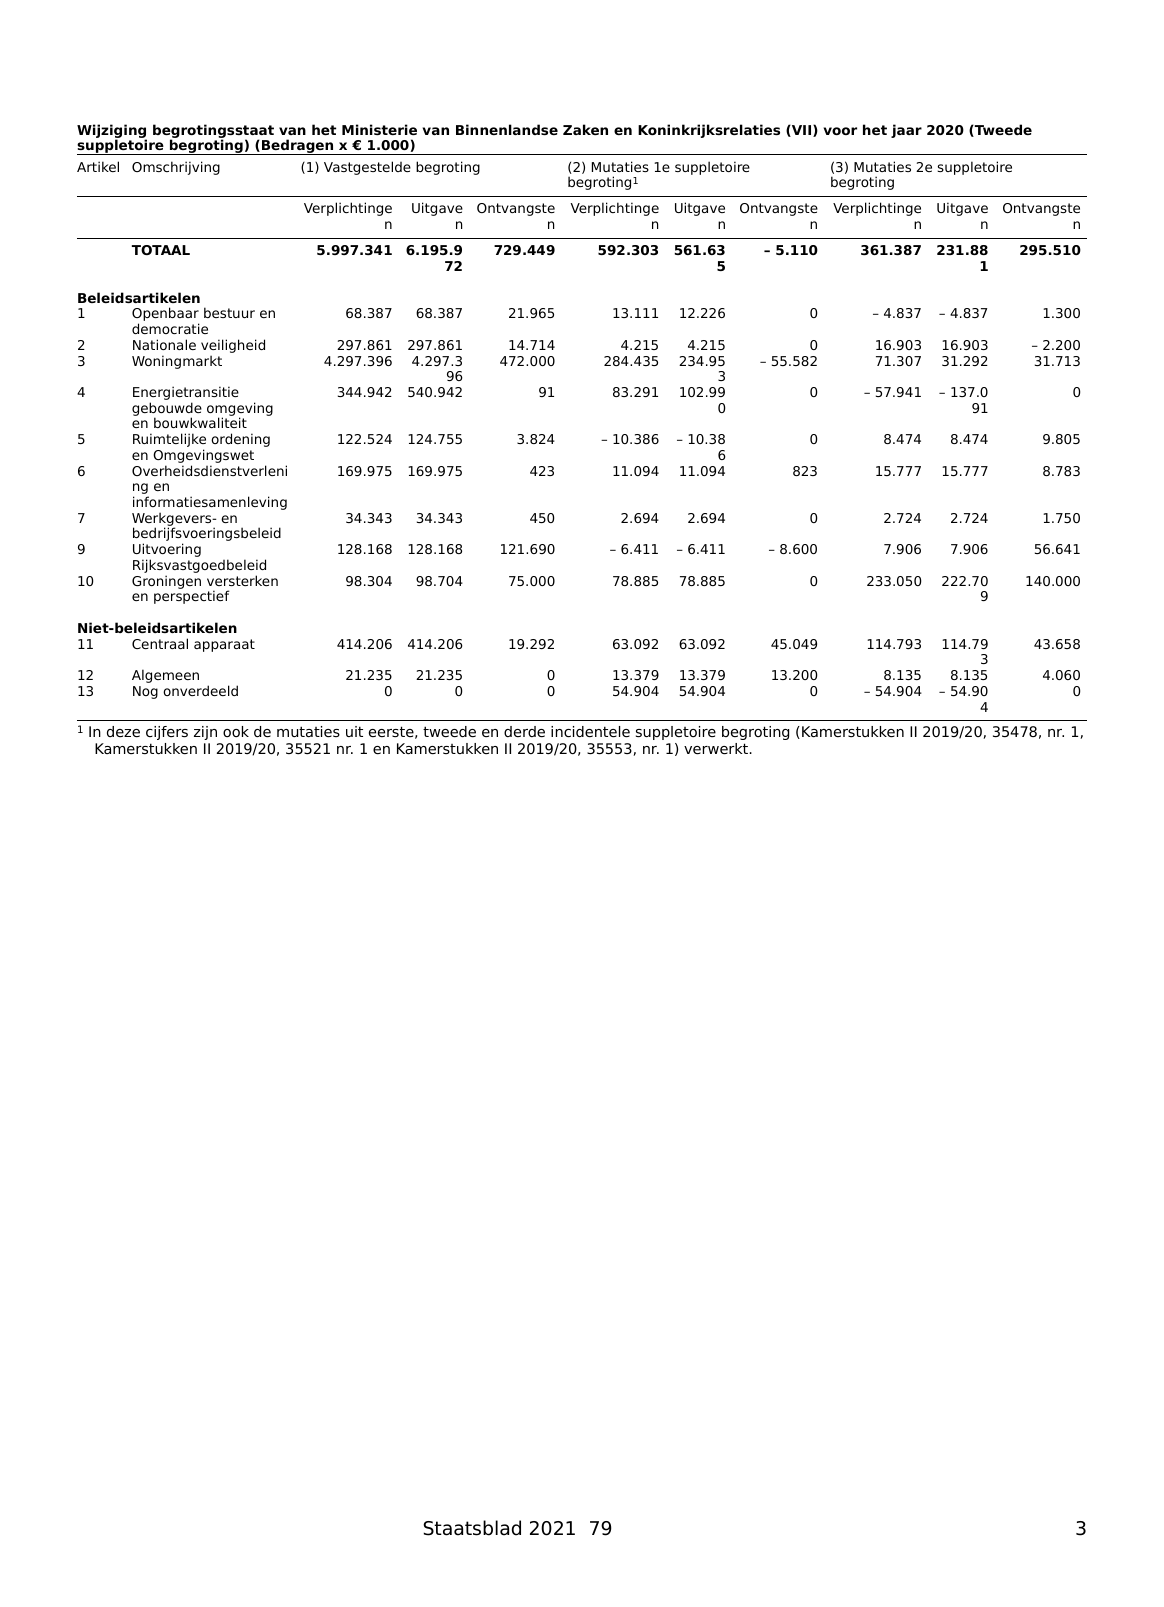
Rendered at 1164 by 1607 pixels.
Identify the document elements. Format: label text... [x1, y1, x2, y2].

table_cell 297.861 [398, 338, 469, 353]
table_cell 15.777 [928, 464, 994, 511]
table_cell – 4.837 [824, 306, 928, 338]
table_cell 2.694 [665, 511, 732, 542]
table_cell 12.226 [665, 306, 732, 338]
table_cell 2.724 [928, 511, 994, 542]
table_cell 11.094 [665, 464, 732, 511]
table_cell [928, 605, 994, 621]
table_cell 234.953 [665, 353, 732, 385]
table_cell – 54.904 [928, 684, 994, 720]
table_cell 297.861 [294, 338, 398, 353]
table_cell Groningen versterken en perspectief [126, 574, 294, 605]
table_cell [294, 275, 398, 290]
table_cell 114.793 [928, 636, 994, 668]
table_cell 13.379 [665, 668, 732, 684]
table_cell TOTAAL [126, 239, 294, 275]
table_cell – 10.386 [665, 432, 732, 463]
table_cell 11.094 [561, 464, 665, 511]
table_cell Ontvangsten [469, 197, 561, 237]
table_cell 0 [294, 684, 398, 720]
table_cell 1.300 [994, 306, 1087, 338]
table_cell 284.435 [561, 353, 665, 385]
table_cell 13.379 [561, 668, 665, 684]
table_cell 78.885 [561, 574, 665, 605]
table_cell – 8.600 [732, 542, 824, 573]
table_cell [665, 275, 732, 290]
table_cell – 10.386 [561, 432, 665, 463]
table_cell – 57.941 [824, 385, 928, 432]
table_cell Omschrijving [126, 155, 294, 196]
table_cell 1.750 [994, 511, 1087, 542]
table_cell 2.724 [824, 511, 928, 542]
table_cell – 6.411 [665, 542, 732, 573]
table_cell 78.885 [665, 574, 732, 605]
table_cell 592.303 [561, 239, 665, 275]
table_cell Uitvoering Rijksvastgoedbeleid [126, 542, 294, 573]
table_cell 1 In deze cijfers zijn ook de mutaties uit eerste, tweede en derde incidentele suppletoire begroting (Kamerstukken II 2019/20, 35478, nr. 1, Kamerstukken II 2019/20, 35521 nr. 1 en Kamerstukken II 2019/20, 35553, nr. 1) verwerkt. [77, 721, 1087, 757]
table_cell (1) Vastgestelde begroting [294, 155, 561, 196]
table_cell [561, 605, 665, 621]
table_cell [77, 605, 126, 621]
table_cell 14.714 [469, 338, 561, 353]
table_cell 21.235 [398, 668, 469, 684]
table_cell 8.135 [824, 668, 928, 684]
table_cell Energietransitie gebouwde omgeving en bouwkwaliteit [126, 385, 294, 432]
table_cell – 2.200 [994, 338, 1087, 353]
table_cell 4.215 [665, 338, 732, 353]
table_cell 540.942 [398, 385, 469, 432]
table_cell Artikel [77, 155, 126, 196]
table_cell 0 [994, 684, 1087, 720]
table_cell 423 [469, 464, 561, 511]
table_cell Uitgaven [398, 197, 469, 237]
table_cell [77, 239, 126, 275]
table_cell – 4.837 [928, 306, 994, 338]
table_cell Uitgaven [665, 197, 732, 237]
table_cell 823 [732, 464, 824, 511]
table_cell 2.694 [561, 511, 665, 542]
table_cell 0 [732, 432, 824, 463]
table_cell 16.903 [824, 338, 928, 353]
table_cell – 55.582 [732, 353, 824, 385]
table_cell [994, 605, 1087, 621]
table_cell 63.092 [561, 636, 665, 668]
table_cell [77, 275, 126, 290]
table_cell 45.049 [732, 636, 824, 668]
table_cell 0 [732, 511, 824, 542]
table_cell 361.387 [824, 239, 928, 275]
table_cell 54.904 [561, 684, 665, 720]
table_cell Algemeen [126, 668, 294, 684]
table_cell 1 [77, 306, 126, 338]
table_cell 414.206 [398, 636, 469, 668]
table_cell 169.975 [398, 464, 469, 511]
table_cell (3) Mutaties 2e suppletoire begroting [824, 155, 1087, 196]
table_cell Werkgevers- en bedrijfsvoeringsbeleid [126, 511, 294, 542]
table_cell [77, 197, 294, 237]
table_cell 3.824 [469, 432, 561, 463]
table_cell 0 [732, 385, 824, 432]
table_cell 2 [77, 338, 126, 353]
table_cell [732, 275, 824, 290]
table_cell 68.387 [398, 306, 469, 338]
table_cell 169.975 [294, 464, 398, 511]
table_cell 54.904 [665, 684, 732, 720]
table_cell 21.965 [469, 306, 561, 338]
table_cell 121.690 [469, 542, 561, 573]
table_cell 31.292 [928, 353, 994, 385]
table_cell Uitgaven [928, 197, 994, 237]
table_cell Ontvangsten [994, 197, 1087, 237]
table_cell 7 [77, 511, 126, 542]
table_cell 0 [994, 385, 1087, 432]
table_cell 0 [398, 684, 469, 720]
table_cell Overheidsdienstverlening en informatiesamenleving [126, 464, 294, 511]
table_cell 34.343 [294, 511, 398, 542]
table_cell 19.292 [469, 636, 561, 668]
table_cell 31.713 [994, 353, 1087, 385]
table_cell 8.135 [928, 668, 994, 684]
table_cell 98.304 [294, 574, 398, 605]
table_cell 75.000 [469, 574, 561, 605]
table_cell [928, 275, 994, 290]
table_cell 8.474 [928, 432, 994, 463]
table_cell 4.060 [994, 668, 1087, 684]
table_cell Openbaar bestuur en democratie [126, 306, 294, 338]
table_cell 10 [77, 574, 126, 605]
table_cell Centraal apparaat [126, 636, 294, 668]
table_cell 98.704 [398, 574, 469, 605]
table_cell 9.805 [994, 432, 1087, 463]
table_cell Niet-beleidsartikelen [77, 621, 1087, 636]
table_cell [294, 605, 398, 621]
table_cell 21.235 [294, 668, 398, 684]
table_cell [732, 605, 824, 621]
table_cell 6 [77, 464, 126, 511]
table_cell Ontvangsten [732, 197, 824, 237]
table_cell 3 [77, 353, 126, 385]
table_cell Beleidsartikelen [77, 290, 1087, 306]
table_cell 12 [77, 668, 126, 684]
table_cell [398, 275, 469, 290]
table_cell 4.297.396 [294, 353, 398, 385]
table_cell 4.215 [561, 338, 665, 353]
table_cell [126, 605, 294, 621]
table_cell 102.990 [665, 385, 732, 432]
table_cell – 137.091 [928, 385, 994, 432]
table_cell – 54.904 [824, 684, 928, 720]
table_cell 561.635 [665, 239, 732, 275]
table_cell 0 [732, 338, 824, 353]
table_cell 11 [77, 636, 126, 668]
table_cell 128.168 [294, 542, 398, 573]
table_cell 91 [469, 385, 561, 432]
table_cell 13 [77, 684, 126, 720]
table_cell 222.709 [928, 574, 994, 605]
table_cell 128.168 [398, 542, 469, 573]
table_cell 114.793 [824, 636, 928, 668]
table_cell 71.307 [824, 353, 928, 385]
table_cell 16.903 [928, 338, 994, 353]
table_cell 7.906 [824, 542, 928, 573]
table_cell [824, 605, 928, 621]
table_cell [824, 275, 928, 290]
table_cell – 5.110 [732, 239, 824, 275]
table_cell [561, 275, 665, 290]
table_cell 13.111 [561, 306, 665, 338]
table_cell 9 [77, 542, 126, 573]
table_cell 34.343 [398, 511, 469, 542]
table_header Wijziging begrotingsstaat van het Ministerie van Binnenlandse Zaken en Koninkrijksrelaties (VII) voor het jaar 2020 (Tweede suppletoire begroting) (Bedragen x € 1.000) [77, 122, 1087, 154]
table_cell 295.510 [994, 239, 1087, 275]
table_cell 6.195.972 [398, 239, 469, 275]
table_cell 56.641 [994, 542, 1087, 573]
table_cell Verplichtingen [824, 197, 928, 237]
table_cell 729.449 [469, 239, 561, 275]
table_cell Woningmarkt [126, 353, 294, 385]
table_cell 7.906 [928, 542, 994, 573]
table_cell 0 [732, 574, 824, 605]
table_cell – 6.411 [561, 542, 665, 573]
table_cell 414.206 [294, 636, 398, 668]
table_cell [126, 275, 294, 290]
table_cell 124.755 [398, 432, 469, 463]
table_cell 0 [732, 306, 824, 338]
table_cell 15.777 [824, 464, 928, 511]
table_cell 450 [469, 511, 561, 542]
table_cell 140.000 [994, 574, 1087, 605]
table_cell 8.474 [824, 432, 928, 463]
table_cell [994, 275, 1087, 290]
table_cell 4.297.396 [398, 353, 469, 385]
table_cell Nog onverdeeld [126, 684, 294, 720]
table_cell 231.881 [928, 239, 994, 275]
table_cell 83.291 [561, 385, 665, 432]
table_cell [665, 605, 732, 621]
table_cell 233.050 [824, 574, 928, 605]
table_cell 122.524 [294, 432, 398, 463]
table_cell 0 [732, 684, 824, 720]
table_cell 4 [77, 385, 126, 432]
table_cell Nationale veiligheid [126, 338, 294, 353]
table_cell 0 [469, 684, 561, 720]
table_cell 8.783 [994, 464, 1087, 511]
table_cell 63.092 [665, 636, 732, 668]
table_cell 5.997.341 [294, 239, 398, 275]
table_cell 68.387 [294, 306, 398, 338]
table_cell [469, 275, 561, 290]
table_cell Verplichtingen [294, 197, 398, 237]
table_cell 5 [77, 432, 126, 463]
table_cell 344.942 [294, 385, 398, 432]
table_cell Verplichtingen [561, 197, 665, 237]
table_cell [469, 605, 561, 621]
table_cell Ruimtelijke ordening en Omgevingswet [126, 432, 294, 463]
table_cell 43.658 [994, 636, 1087, 668]
table_cell [398, 605, 469, 621]
table_cell 0 [469, 668, 561, 684]
table_cell (2) Mutaties 1e suppletoire begroting1 [561, 155, 824, 196]
table_cell 472.000 [469, 353, 561, 385]
table_cell 13.200 [732, 668, 824, 684]
